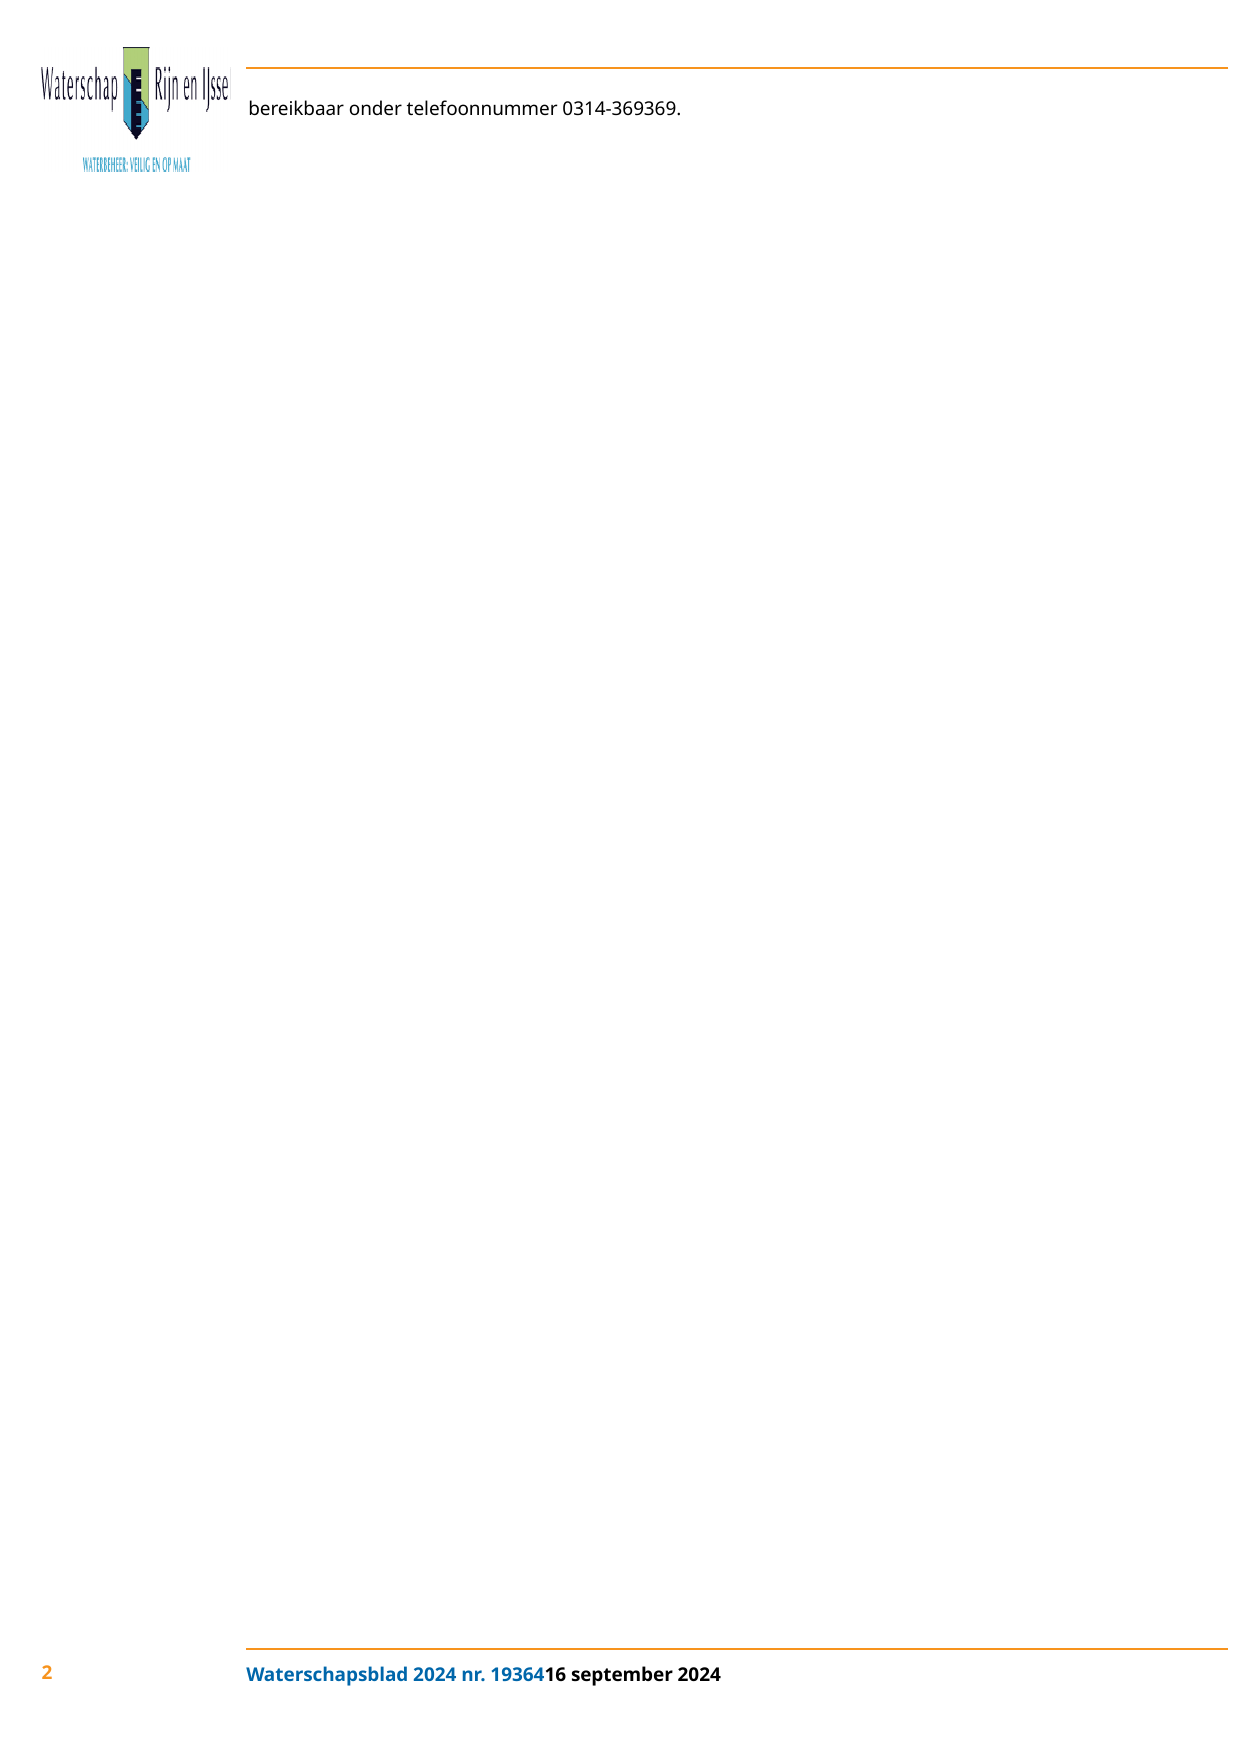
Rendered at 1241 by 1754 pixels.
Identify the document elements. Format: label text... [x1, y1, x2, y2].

text bereikbaar onder telefoonnummer 0314-369369. [248, 95, 1152, 121]
picture [41, 47, 231, 172]
